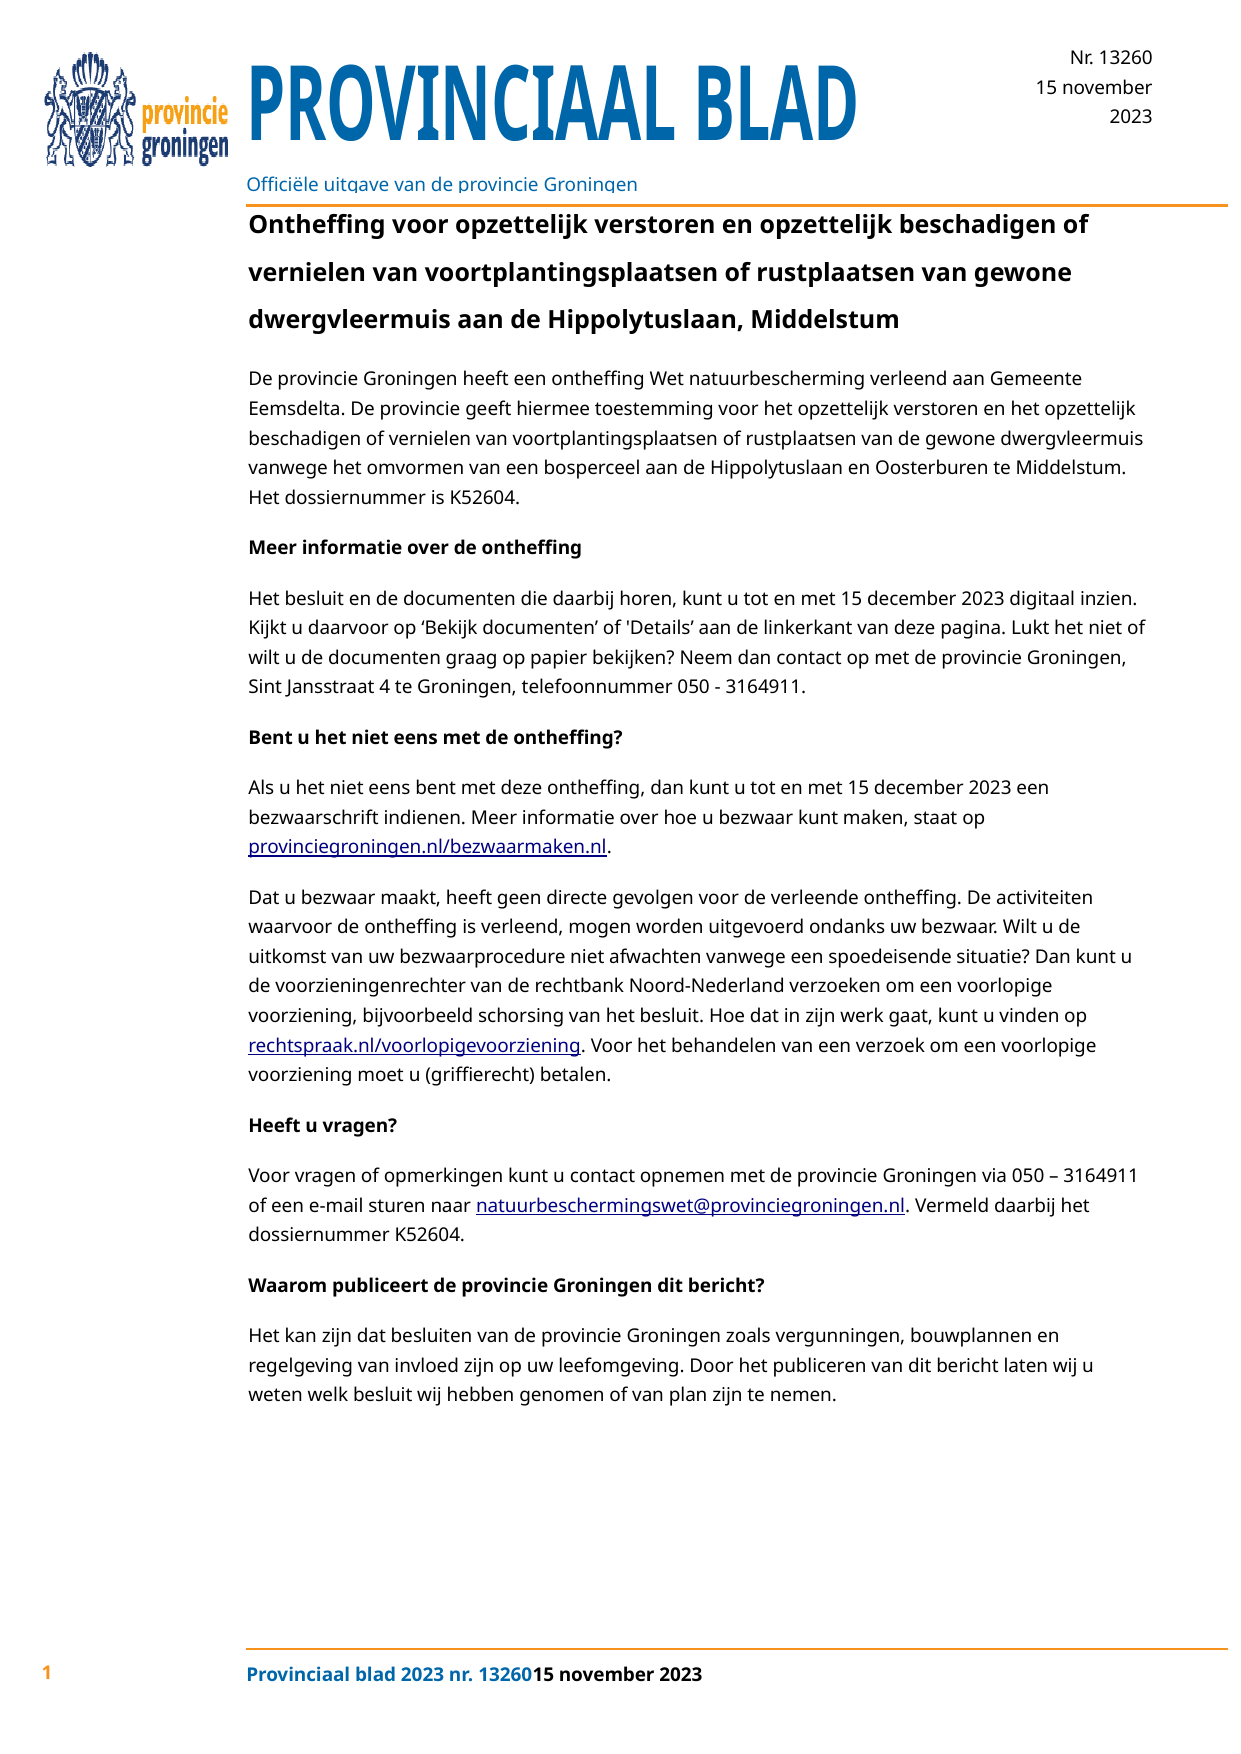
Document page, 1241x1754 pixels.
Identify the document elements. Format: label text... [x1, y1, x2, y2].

text De provincie Groningen heeft een ontheffing Wet natuurbescherming verleend aan Gemeente Eemsdelta. De provincie geeft hiermee toestemming voor het opzettelijk verstoren en het opzettelijk beschadigen of vernielen van voortplantingsplaatsen of rustplaatsen van de gewone dwergvleermuis vanwege het omvormen van een bosperceel aan de Hippolytuslaan en Oosterburen te Middelstum. Het dossiernummer is K52604. [248, 366, 1152, 509]
text Het kan zijn dat besluiten van de provincie Groningen zoals vergunningen, bouwplannen en regelgeving van invloed zijn op uw leefomgeving. Door het publiceren van dit bericht laten wij u weten welk besluit wij hebben genomen of van plan zijn te nemen. [248, 1322, 1152, 1407]
text Het besluit en de documenten die daarbij horen, kunt u tot en met 15 december 2023 digitaal inzien. Kijkt u daarvoor op ‘Bekijk documenten’ of 'Details’ aan de linkerkant van deze pagina. Lukt het niet of wilt u de documenten graag op papier bekijken? Neem dan contact op met de provincie Groningen, Sint Jansstraat 4 te Groningen, telefoonnummer 050 - 3164911. [248, 585, 1152, 699]
text Ontheffing voor opzettelijk verstoren en opzettelijk beschadigen of vernielen van voortplantingsplaatsen of rustplaatsen van gewone dwergvleermuis aan de Hippolytuslaan, Middelstum [248, 207, 1152, 336]
text Dat u bezwaar maakt, heeft geen directe gevolgen voor de verleende ontheffing. De activiteiten waarvoor de ontheffing is verleend, mogen worden uitgevoerd ondanks uw bezwaar. Wilt u de uitkomst van uw bezwaarprocedure niet afwachten vanwege een spoedeisende situatie? Dan kunt u de voorzieningenrechter van de rechtbank Noord-Nederland verzoeken om een voorlopige voorziening, bijvoorbeeld schorsing van het besluit. Hoe dat in zijn werk gaat, kunt u vinden op rechtspraak.nl/voorlopigevoorziening. Voor het behandelen van een verzoek om een voorlopige voorziening moet u (griffierecht) betalen. [248, 884, 1152, 1087]
text Waarom publiceert de provincie Groningen dit bericht? [248, 1272, 1152, 1297]
text Heeft u vragen? [248, 1112, 1152, 1137]
picture [41, 47, 231, 172]
text Meer informatie over de ontheffing [248, 534, 1152, 560]
text Bent u het niet eens met de ontheffing? [248, 724, 1152, 749]
text Voor vragen of opmerkingen kunt u contact opnemen met de provincie Groningen via 050 – 3164911 of een e-mail sturen naar natuurbeschermingswet@provinciegroningen.nl. Vermeld daarbij het dossiernummer K52604. [248, 1162, 1152, 1247]
text Als u het niet eens bent met deze ontheffing, dan kunt u tot en met 15 december 2023 een bezwaarschrift indienen. Meer informatie over hoe u bezwaar kunt maken, staat op provinciegroningen.nl/bezwaarmaken.nl. [248, 774, 1152, 859]
